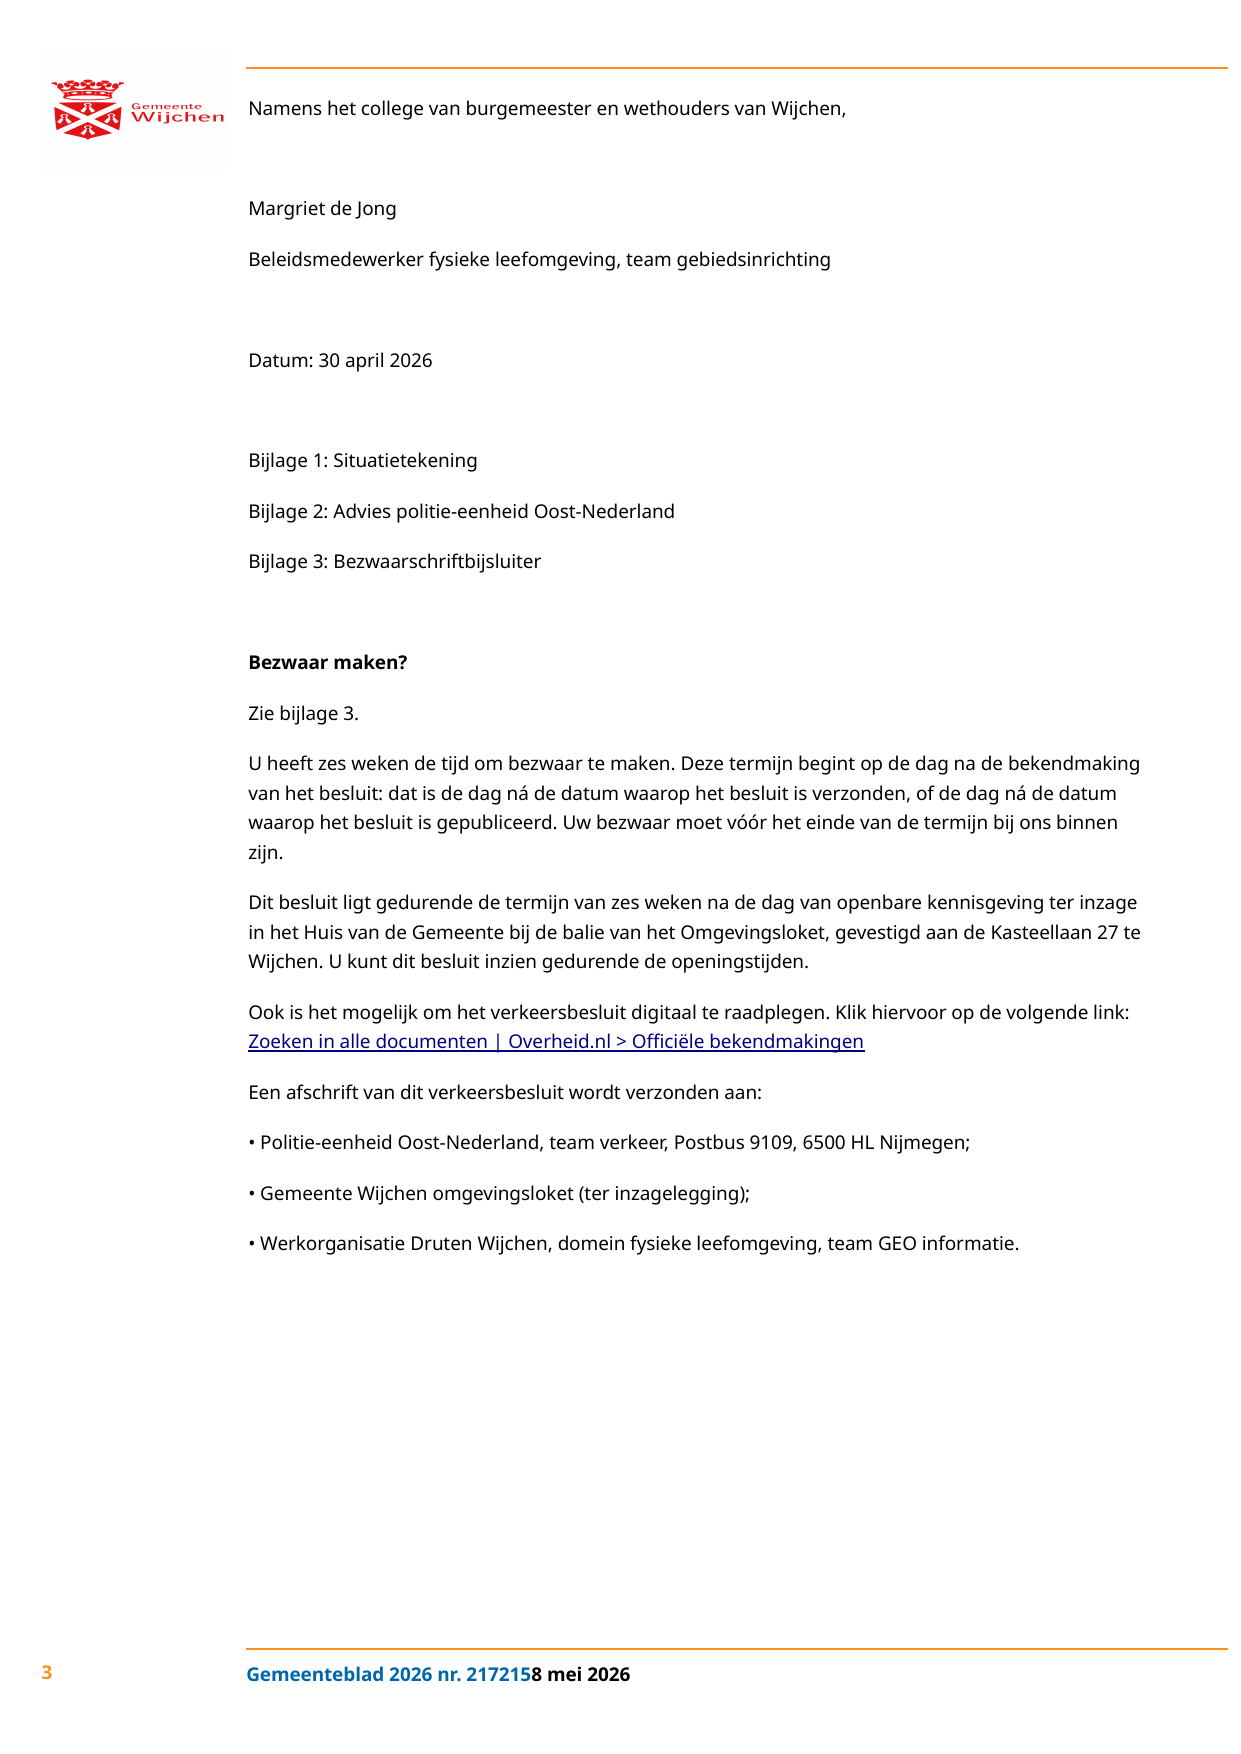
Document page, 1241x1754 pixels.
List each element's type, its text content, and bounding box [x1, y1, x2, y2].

text Namens het college van burgemeester en wethouders van Wijchen, [248, 95, 1152, 121]
text • Politie-eenheid Oost-Nederland, team verkeer, Postbus 9109, 6500 HL Nijmegen; [248, 1129, 1152, 1155]
text Dit besluit ligt gedurende de termijn van zes weken na de dag van openbare kennisgeving ter inzage in het Huis van de Gemeente bij de balie van het Omgevingsloket, gevestigd aan de Kasteellaan 27 te Wijchen. U kunt dit besluit inzien gedurende de openingstijden. [248, 889, 1152, 974]
text Ook is het mogelijk om het verkeersbesluit digitaal te raadplegen. Klik hiervoor op de volgende link: Zoeken in alle documenten | Overheid.nl > Officiële bekendmakingen [248, 999, 1152, 1054]
text • Gemeente Wijchen omgevingsloket (ter inzagelegging); [248, 1180, 1152, 1206]
text Margriet de Jong [248, 196, 1152, 221]
text U heeft zes weken de tijd om bezwaar te maken. Deze termijn begint op de dag na de bekendmaking van het besluit: dat is de dag ná de datum waarop het besluit is verzonden, of de dag ná de datum waarop het besluit is gepubliceerd. Uw bezwaar moet vóór het einde van de termijn bij ons binnen zijn. [248, 750, 1152, 865]
text Bijlage 2: Advies politie-eenheid Oost-Nederland [248, 498, 1152, 524]
text Datum: 30 april 2026 [248, 347, 1152, 373]
text Bijlage 3: Bezwaarschriftbijsluiter [248, 548, 1152, 574]
text Beleidsmedewerker fysieke leefomgeving, team gebiedsinrichting [248, 246, 1152, 272]
text Zie bijlage 3. [248, 700, 1152, 726]
text Bezwaar maken? [248, 649, 1152, 675]
picture [41, 47, 231, 172]
text • Werkorganisatie Druten Wijchen, domein fysieke leefomgeving, team GEO informatie. [248, 1230, 1152, 1256]
text Bijlage 1: Situatietekening [248, 448, 1152, 473]
text Een afschrift van dit verkeersbesluit wordt verzonden aan: [248, 1079, 1152, 1105]
